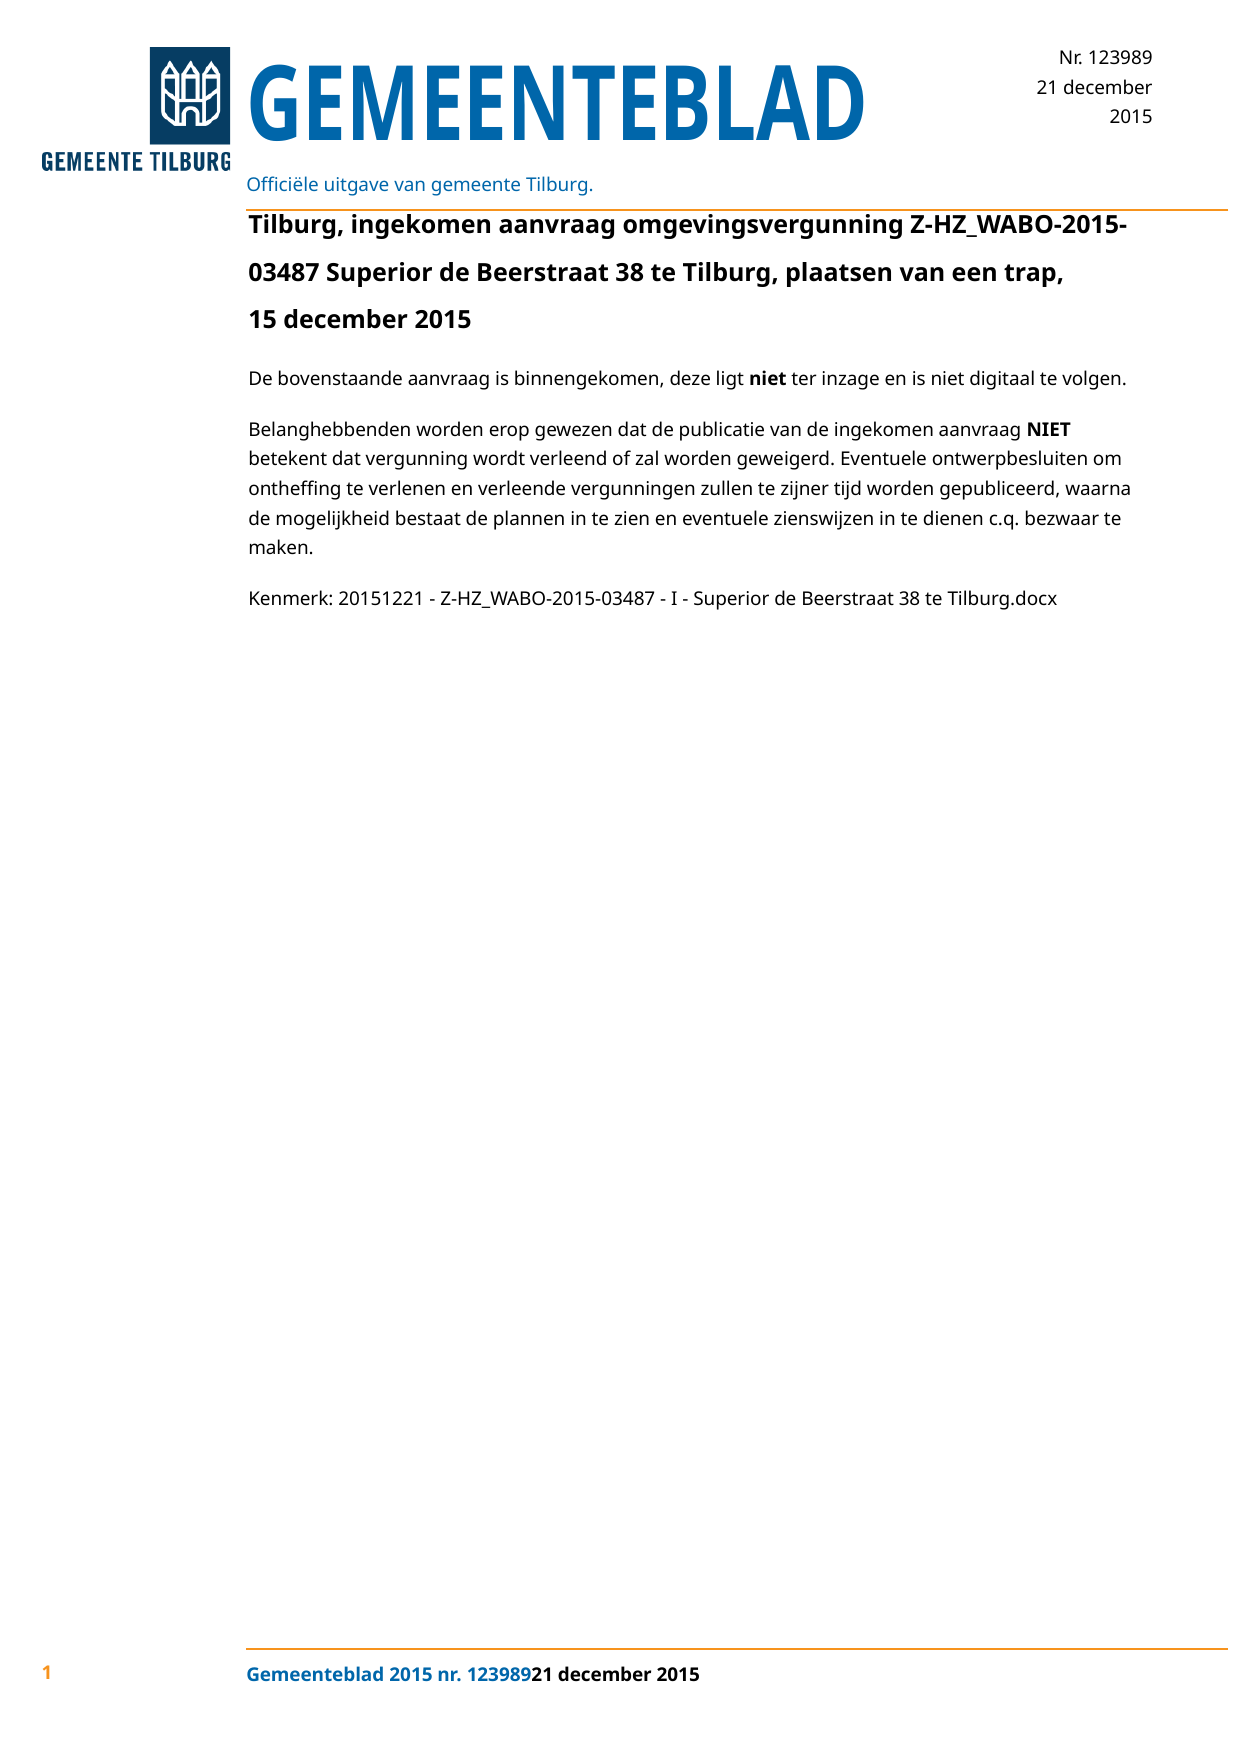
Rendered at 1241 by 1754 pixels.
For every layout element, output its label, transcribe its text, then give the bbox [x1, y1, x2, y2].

text Belanghebbenden worden erop gewezen dat de publicatie van de ingekomen aanvraag NIET betekent dat vergunning wordt verleend of zal worden geweigerd. Eventuele ontwerpbesluiten om ontheffing te verlenen en verleende vergunningen zullen te zijner tijd worden gepubliceerd, waarna de mogelijkheid bestaat de plannen in te zien en eventuele zienswijzen in te dienen c.q. bezwaar te maken. [248, 416, 1152, 560]
picture [41, 47, 231, 172]
text Kenmerk: 20151221 - Z-HZ_WABO-2015-03487 - I - Superior de Beerstraat 38 te Tilburg.docx [248, 585, 1152, 610]
text Tilburg, ingekomen aanvraag omgevingsvergunning Z-HZ_WABO-2015-03487 Superior de Beerstraat 38 te Tilburg, plaatsen van een trap, 15 december 2015 [248, 211, 1152, 336]
text De bovenstaande aanvraag is binnengekomen, deze ligt niet ter inzage en is niet digitaal te volgen. [248, 366, 1152, 391]
